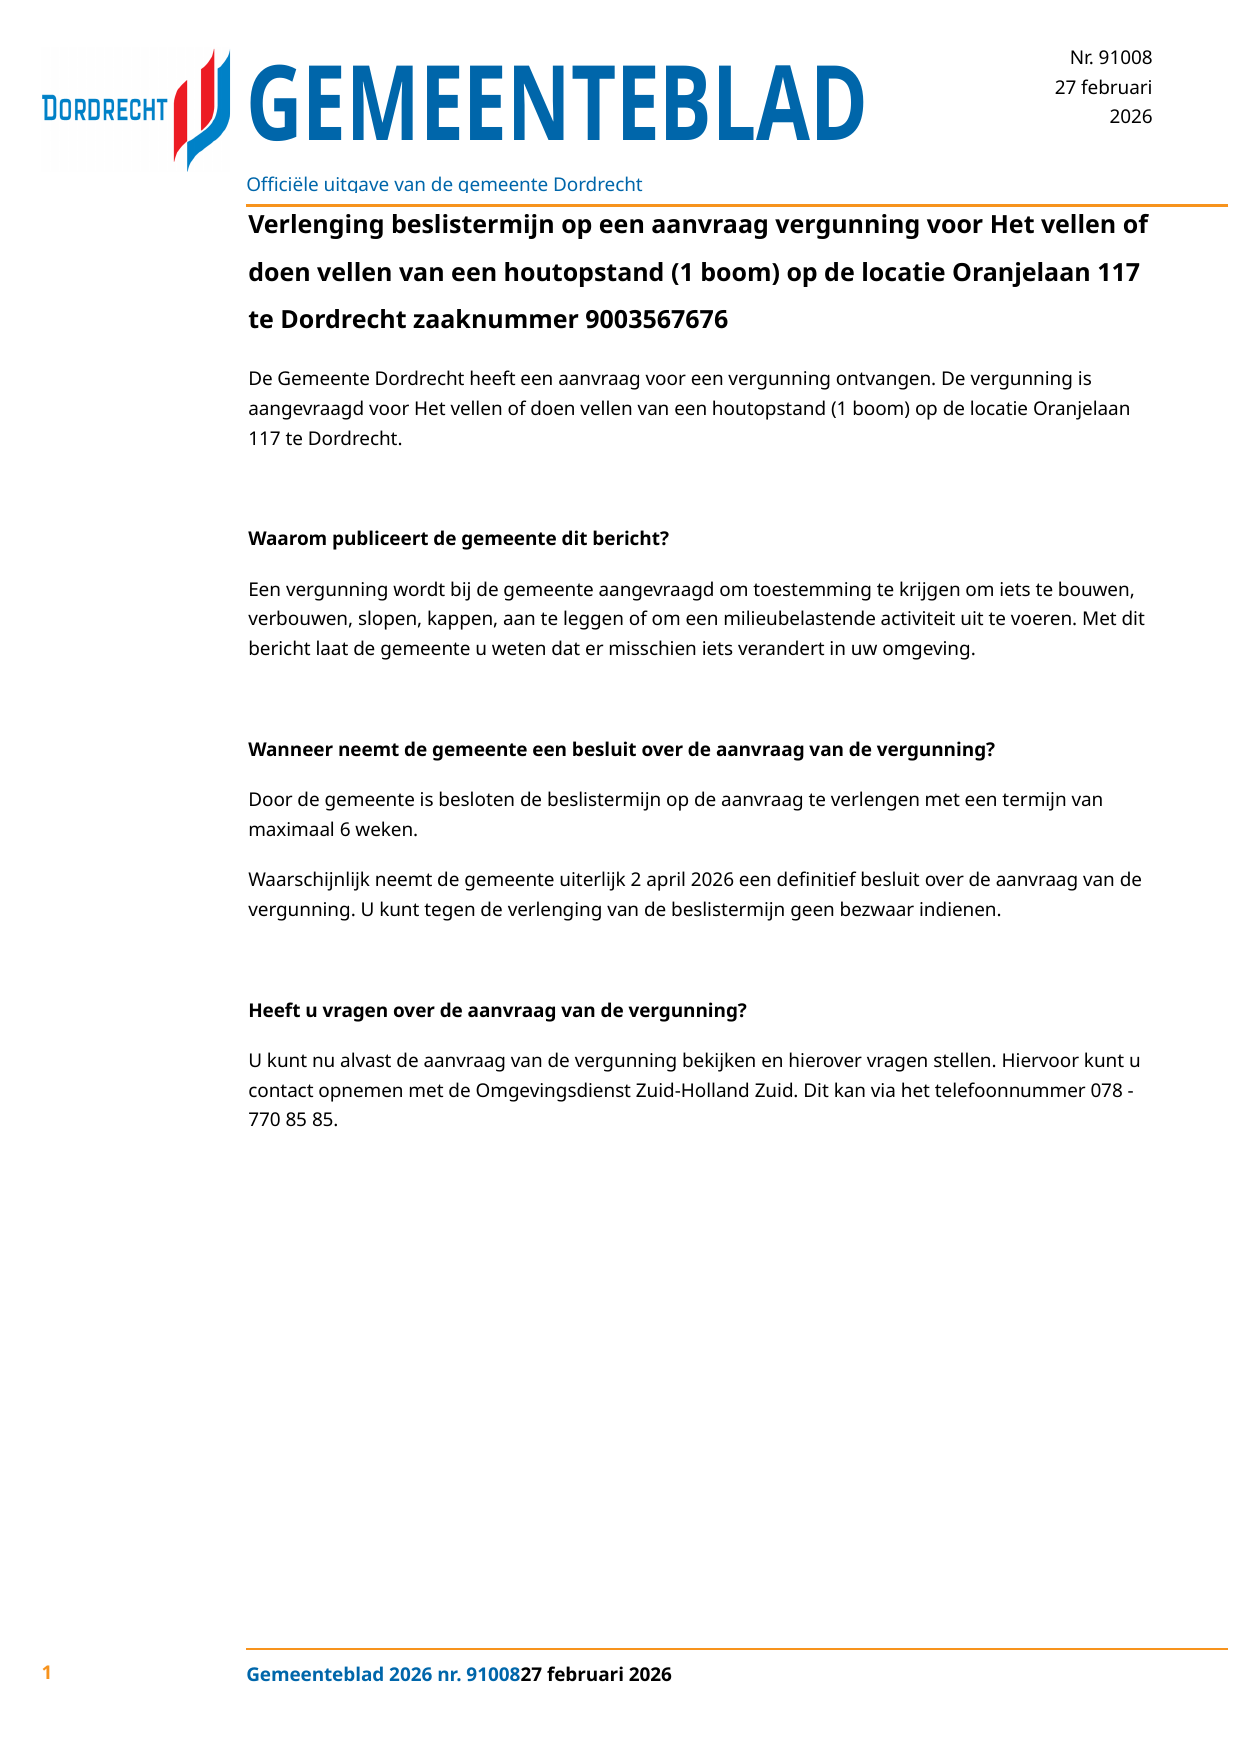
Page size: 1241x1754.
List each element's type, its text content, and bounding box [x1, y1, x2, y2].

text Door de gemeente is besloten de beslistermijn op de aanvraag te verlengen met een termijn van maximaal 6 weken. [248, 786, 1152, 842]
picture [41, 47, 231, 172]
text Wanneer neemt de gemeente een besluit over de aanvraag van de vergunning? [248, 736, 1152, 762]
text Waarschijnlijk neemt de gemeente uiterlijk 2 april 2026 een definitief besluit over de aanvraag van de vergunning. U kunt tegen de verlenging van de beslistermijn geen bezwaar indienen. [248, 866, 1152, 922]
text Heeft u vragen over de aanvraag van de vergunning? [248, 997, 1152, 1022]
text U kunt nu alvast de aanvraag van de vergunning bekijken en hierover vragen stellen. Hiervoor kunt u contact opnemen met de Omgevingsdienst Zuid-Holland Zuid. Dit kan via het telefoonnummer 078 - 770 85 85. [248, 1047, 1152, 1132]
text Verlenging beslistermijn op een aanvraag vergunning voor Het vellen of doen vellen van een houtopstand (1 boom) op de locatie Oranjelaan 117 te Dordrecht zaaknummer 9003567676 [248, 207, 1152, 336]
text Waarom publiceert de gemeente dit bericht? [248, 526, 1152, 551]
text Een vergunning wordt bij de gemeente aangevraagd om toestemming te krijgen om iets te bouwen, verbouwen, slopen, kappen, aan te leggen of om een milieubelastende activiteit uit te voeren. Met dit bericht laat de gemeente u weten dat er misschien iets verandert in uw omgeving. [248, 576, 1152, 661]
text De Gemeente Dordrecht heeft een aanvraag voor een vergunning ontvangen. De vergunning is aangevraagd voor Het vellen of doen vellen van een houtopstand (1 boom) op de locatie Oranjelaan 117 te Dordrecht. [248, 366, 1152, 450]
